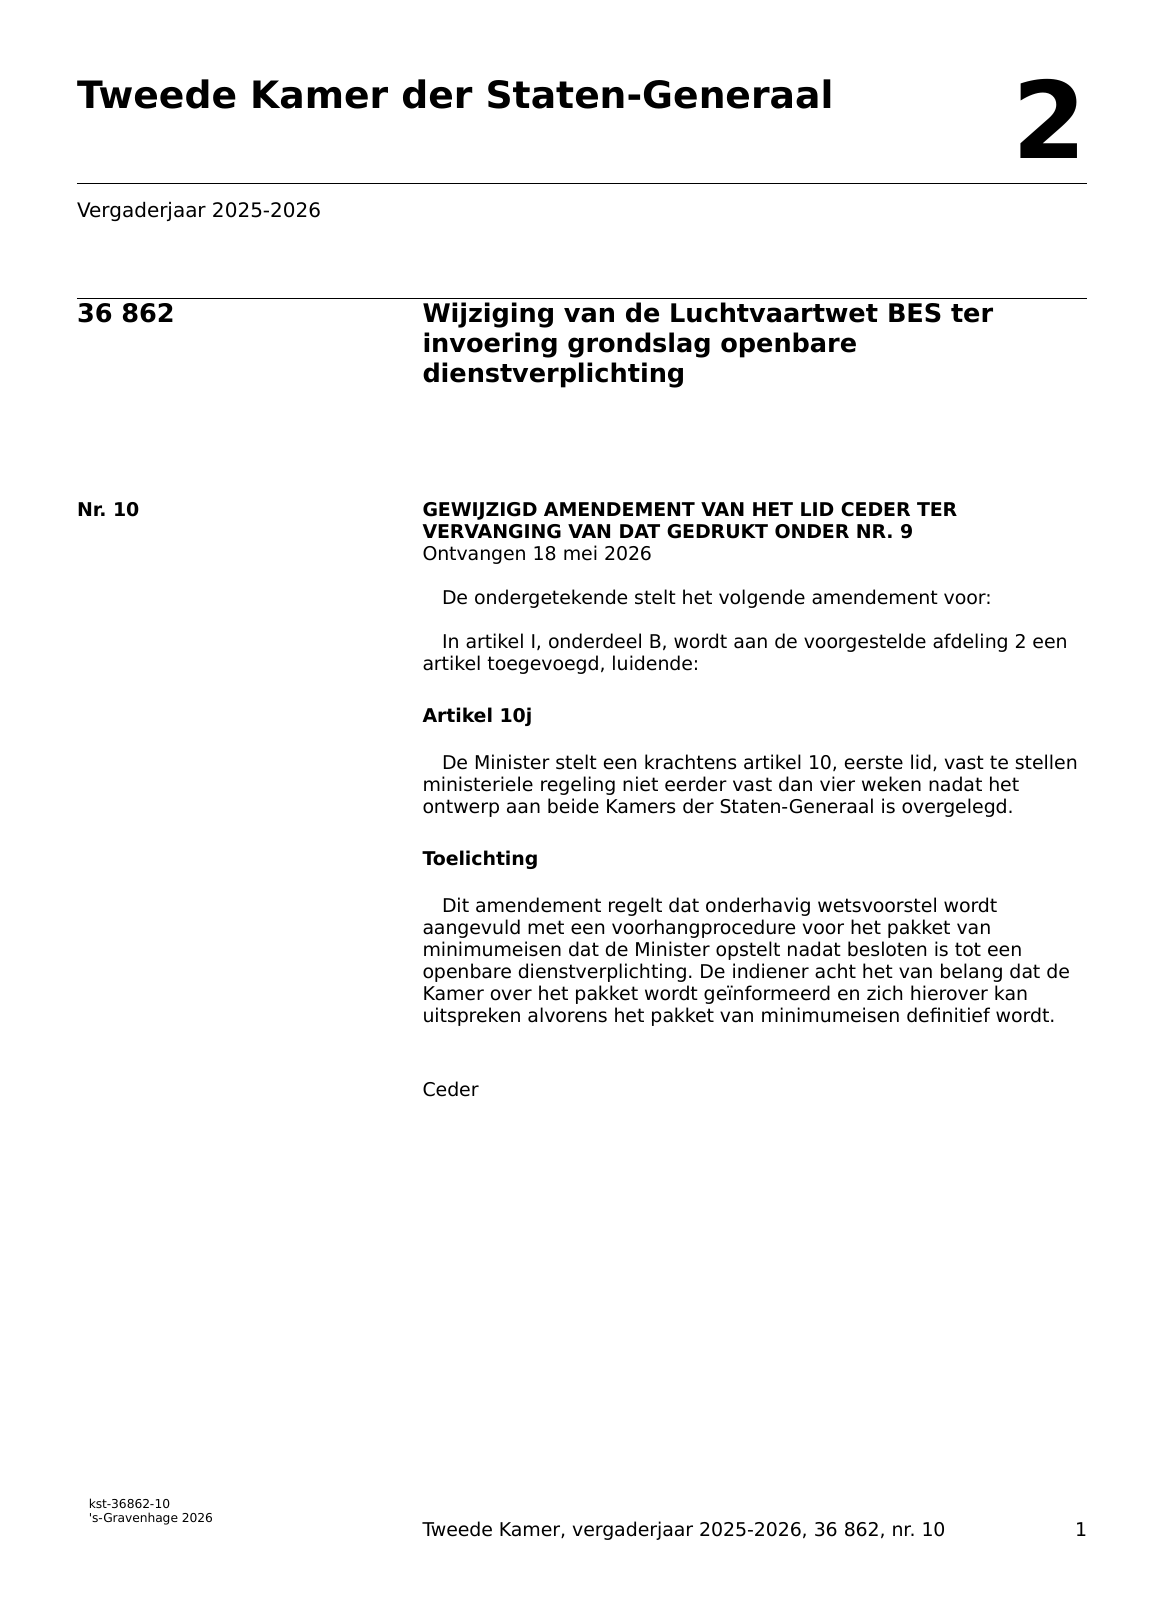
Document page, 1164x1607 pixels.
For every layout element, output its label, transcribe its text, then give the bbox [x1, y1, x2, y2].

table_header 2 [886, 59, 1087, 183]
text kst-36862-10 [88, 1497, 323, 1511]
subtitle Artikel 10j [422, 705, 1087, 727]
subtitle Nr. 10 GEWIJZIGD AMENDEMENT VAN HET LID CEDER TER VERVANGING VAN DAT GEDRUKT ONDER NR. 9 [77, 499, 1087, 543]
text Ontvangen 18 mei 2026 [422, 543, 1087, 565]
table_cell Vergaderjaar 2025-2026 [77, 184, 1087, 298]
text 's-Gravenhage 2026 [88, 1511, 323, 1525]
text De ondergetekende stelt het volgende amendement voor: [422, 587, 1087, 609]
text In artikel I, onderdeel B, wordt aan de voorgestelde afdeling 2 een artikel toegevoegd, luidende: [422, 631, 1087, 675]
table_header Tweede Kamer der Staten-Generaal [77, 59, 886, 183]
subtitle Toelichting [422, 848, 1087, 870]
subtitle 36 862 Wijziging van de Luchtvaartwet BES ter invoering grondslag openbare dienstverplichting [77, 299, 1087, 388]
text De Minister stelt een krachtens artikel 10, eerste lid, vast te stellen ministeriele regeling niet eerder vast dan vier weken nadat het ontwerp aan beide Kamers der Staten-Generaal is overgelegd. [422, 752, 1087, 818]
text Ceder [422, 1057, 1087, 1101]
text Dit amendement regelt dat onderhavig wetsvoorstel wordt aangevuld met een voorhangprocedure voor het pakket van minimumeisen dat de Minister opstelt nadat besloten is tot een openbare dienstverplichting. De indiener acht het van belang dat de Kamer over het pakket wordt geïnformeerd en zich hierover kan uitspreken alvorens het pakket van minimumeisen definitief wordt. [422, 895, 1087, 1027]
